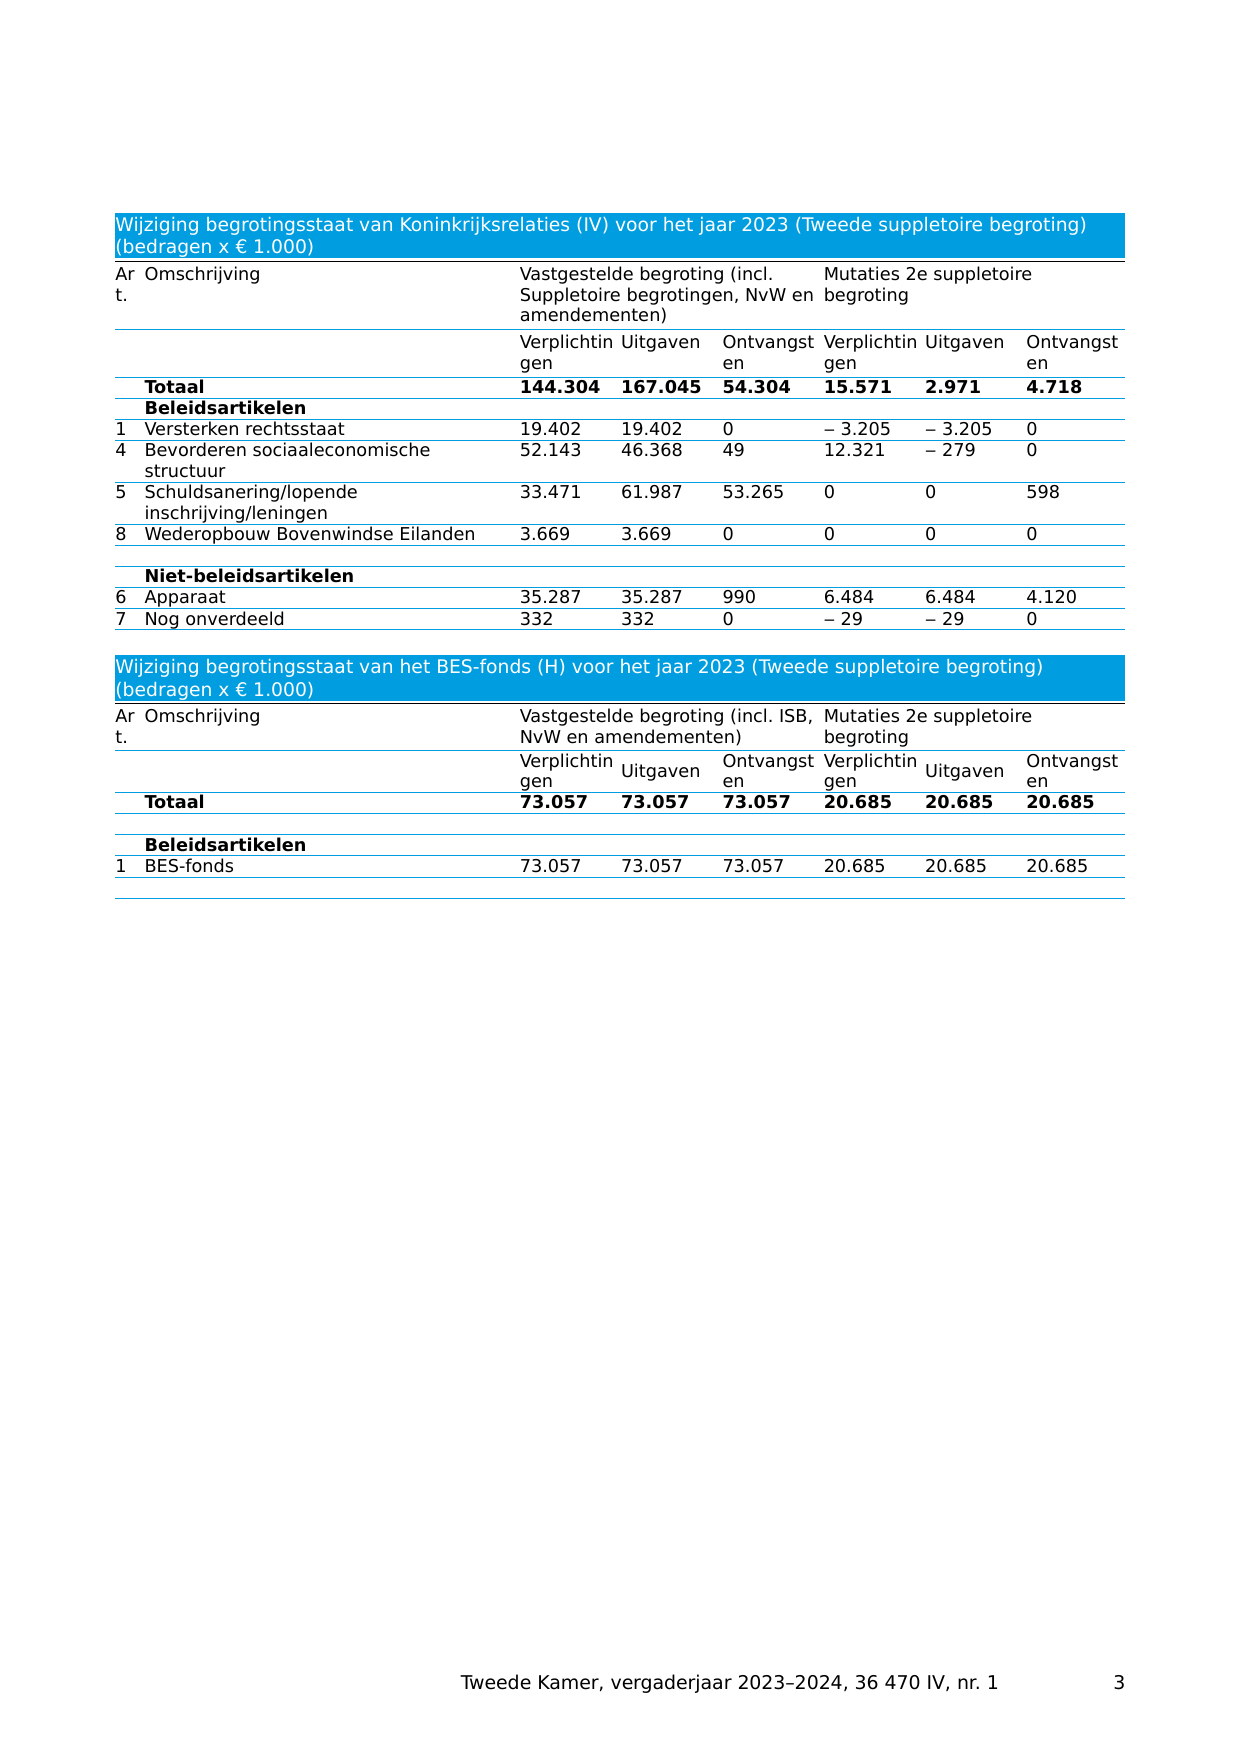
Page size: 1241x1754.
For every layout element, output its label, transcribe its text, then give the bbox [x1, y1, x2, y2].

table_cell 332 [517, 609, 618, 629]
table_cell [115, 546, 141, 566]
table_cell 0 [1023, 441, 1125, 482]
table_cell [115, 378, 141, 398]
table_cell Uitgaven [922, 330, 1023, 376]
table_cell Wederopbouw Bovenwindse Eilanden [141, 525, 517, 544]
table_cell Totaal [141, 793, 517, 813]
table_cell 46.368 [618, 441, 719, 482]
table_cell [618, 878, 719, 898]
table_cell 0 [1023, 420, 1125, 440]
table_cell [1023, 399, 1125, 419]
table_cell Ontvangsten [1023, 330, 1125, 376]
table_cell Vastgestelde begroting (incl. ISB, NvW en amendementen) [517, 704, 821, 750]
table_cell 332 [618, 609, 719, 629]
table_cell 5 [115, 483, 141, 523]
table_cell Vastgestelde begroting (incl. Suppletoire begrotingen, NvW en amendementen) [517, 262, 821, 329]
table_cell [922, 567, 1023, 587]
table_cell Nog onverdeeld [141, 609, 517, 629]
table_cell [922, 878, 1023, 898]
table_cell 0 [1023, 609, 1125, 629]
table_cell 12.321 [821, 441, 922, 482]
table_cell 4.718 [1023, 378, 1125, 398]
table_cell [821, 878, 922, 898]
table_cell [115, 567, 141, 587]
table_cell 0 [821, 525, 922, 544]
table_cell [922, 835, 1023, 855]
table_cell 73.057 [719, 856, 821, 877]
table_cell [719, 814, 821, 834]
table_cell [821, 814, 922, 834]
table_cell [922, 399, 1023, 419]
table_cell [141, 878, 517, 898]
table_cell 598 [1023, 483, 1125, 523]
table_cell [517, 567, 618, 587]
table_cell 6 [115, 588, 141, 608]
table_cell [517, 878, 618, 898]
table_cell [719, 835, 821, 855]
table_cell 73.057 [719, 793, 821, 813]
table_cell 8 [115, 525, 141, 544]
table_cell [115, 835, 141, 855]
table_cell 7 [115, 609, 141, 629]
table_cell [115, 814, 141, 834]
table_cell [1023, 567, 1125, 587]
table_cell 19.402 [517, 420, 618, 440]
table_cell 4 [115, 441, 141, 482]
table_cell Verplichtingen [821, 751, 922, 792]
table_cell 1 [115, 420, 141, 440]
table_cell Verplichtingen [821, 330, 922, 376]
table_cell 52.143 [517, 441, 618, 482]
table_cell [922, 814, 1023, 834]
table_cell 19.402 [618, 420, 719, 440]
table_cell [1023, 546, 1125, 566]
table_cell 1 [115, 856, 141, 877]
table_cell Verplichtingen [517, 330, 618, 376]
table_cell 2.971 [922, 378, 1023, 398]
table_cell 20.685 [1023, 793, 1125, 813]
table_cell 6.484 [922, 588, 1023, 608]
table_cell Ontvangsten [719, 330, 821, 376]
table_cell 33.471 [517, 483, 618, 523]
table_cell [141, 814, 517, 834]
table_cell ‒ 29 [821, 609, 922, 629]
table_cell 73.057 [517, 856, 618, 877]
table_cell 167.045 [618, 378, 719, 398]
table_cell 3.669 [618, 525, 719, 544]
table_cell [517, 399, 618, 419]
table_cell 20.685 [1023, 856, 1125, 877]
table_cell [618, 399, 719, 419]
table_cell 0 [719, 525, 821, 544]
table_cell 20.685 [821, 856, 922, 877]
table_cell [719, 399, 821, 419]
table_cell Mutaties 2e suppletoire begroting [821, 262, 1125, 329]
table_cell [618, 814, 719, 834]
table_cell ‒ 3.205 [821, 420, 922, 440]
table_cell Omschrijving [141, 704, 517, 750]
table_cell [517, 546, 618, 566]
table_cell [719, 878, 821, 898]
table_cell Ontvangsten [1023, 751, 1125, 792]
table_cell Uitgaven [922, 751, 1023, 792]
table_cell 61.987 [618, 483, 719, 523]
table_cell BES-fonds [141, 856, 517, 877]
table_cell Versterken rechtsstaat [141, 420, 517, 440]
table_cell [1023, 814, 1125, 834]
table_cell [821, 546, 922, 566]
table_cell 73.057 [517, 793, 618, 813]
table_cell [115, 878, 141, 898]
table_cell 53.265 [719, 483, 821, 523]
table_cell ‒ 3.205 [922, 420, 1023, 440]
table_cell [719, 567, 821, 587]
table_cell 73.057 [618, 793, 719, 813]
table_cell ‒ 279 [922, 441, 1023, 482]
table_cell Ontvangsten [719, 751, 821, 792]
table_cell 20.685 [922, 856, 1023, 877]
table_cell [141, 546, 517, 566]
table_cell 0 [821, 483, 922, 523]
table_cell 20.685 [821, 793, 922, 813]
table_cell Schuldsanering/lopende inschrijving/leningen [141, 483, 517, 523]
table_cell 990 [719, 588, 821, 608]
table_cell 0 [719, 420, 821, 440]
table_cell 6.484 [821, 588, 922, 608]
table_cell Art. [115, 262, 141, 329]
table_cell 73.057 [618, 856, 719, 877]
table_cell [115, 793, 141, 813]
table_cell [821, 567, 922, 587]
table_cell 144.304 [517, 378, 618, 398]
table_cell [517, 814, 618, 834]
table_cell [115, 330, 141, 376]
table_cell Mutaties 2e suppletoire begroting [821, 704, 1125, 750]
table_cell [618, 835, 719, 855]
table_cell Beleidsartikelen [141, 399, 517, 419]
table_cell [719, 546, 821, 566]
table_cell [1023, 835, 1125, 855]
table_cell 35.287 [517, 588, 618, 608]
table_cell [618, 546, 719, 566]
table_cell 0 [922, 483, 1023, 523]
table_cell Totaal [141, 378, 517, 398]
table_cell [517, 835, 618, 855]
table_cell Bevorderen sociaaleconomische structuur [141, 441, 517, 482]
table_cell Omschrijving [141, 262, 517, 329]
table_cell Beleidsartikelen [141, 835, 517, 855]
table_cell 54.304 [719, 378, 821, 398]
table_cell [922, 546, 1023, 566]
table_cell 0 [719, 609, 821, 629]
table_cell Verplichtingen [517, 751, 618, 792]
table_cell [115, 751, 141, 792]
table_cell 0 [1023, 525, 1125, 544]
table_cell [821, 835, 922, 855]
table_cell 3.669 [517, 525, 618, 544]
table_cell 20.685 [922, 793, 1023, 813]
table_cell [141, 751, 517, 792]
table_cell [821, 399, 922, 419]
table_cell [115, 399, 141, 419]
table_cell Niet-beleidsartikelen [141, 567, 517, 587]
table_cell [141, 330, 517, 376]
table_cell ‒ 29 [922, 609, 1023, 629]
table_cell 49 [719, 441, 821, 482]
table_cell Apparaat [141, 588, 517, 608]
table_cell 15.571 [821, 378, 922, 398]
table_cell 0 [922, 525, 1023, 544]
table_cell Uitgaven [618, 751, 719, 792]
table_cell [618, 567, 719, 587]
table_cell 35.287 [618, 588, 719, 608]
table_cell [1023, 878, 1125, 898]
table_cell Uitgaven [618, 330, 719, 376]
table_cell Art. [115, 704, 141, 750]
table_cell 4.120 [1023, 588, 1125, 608]
